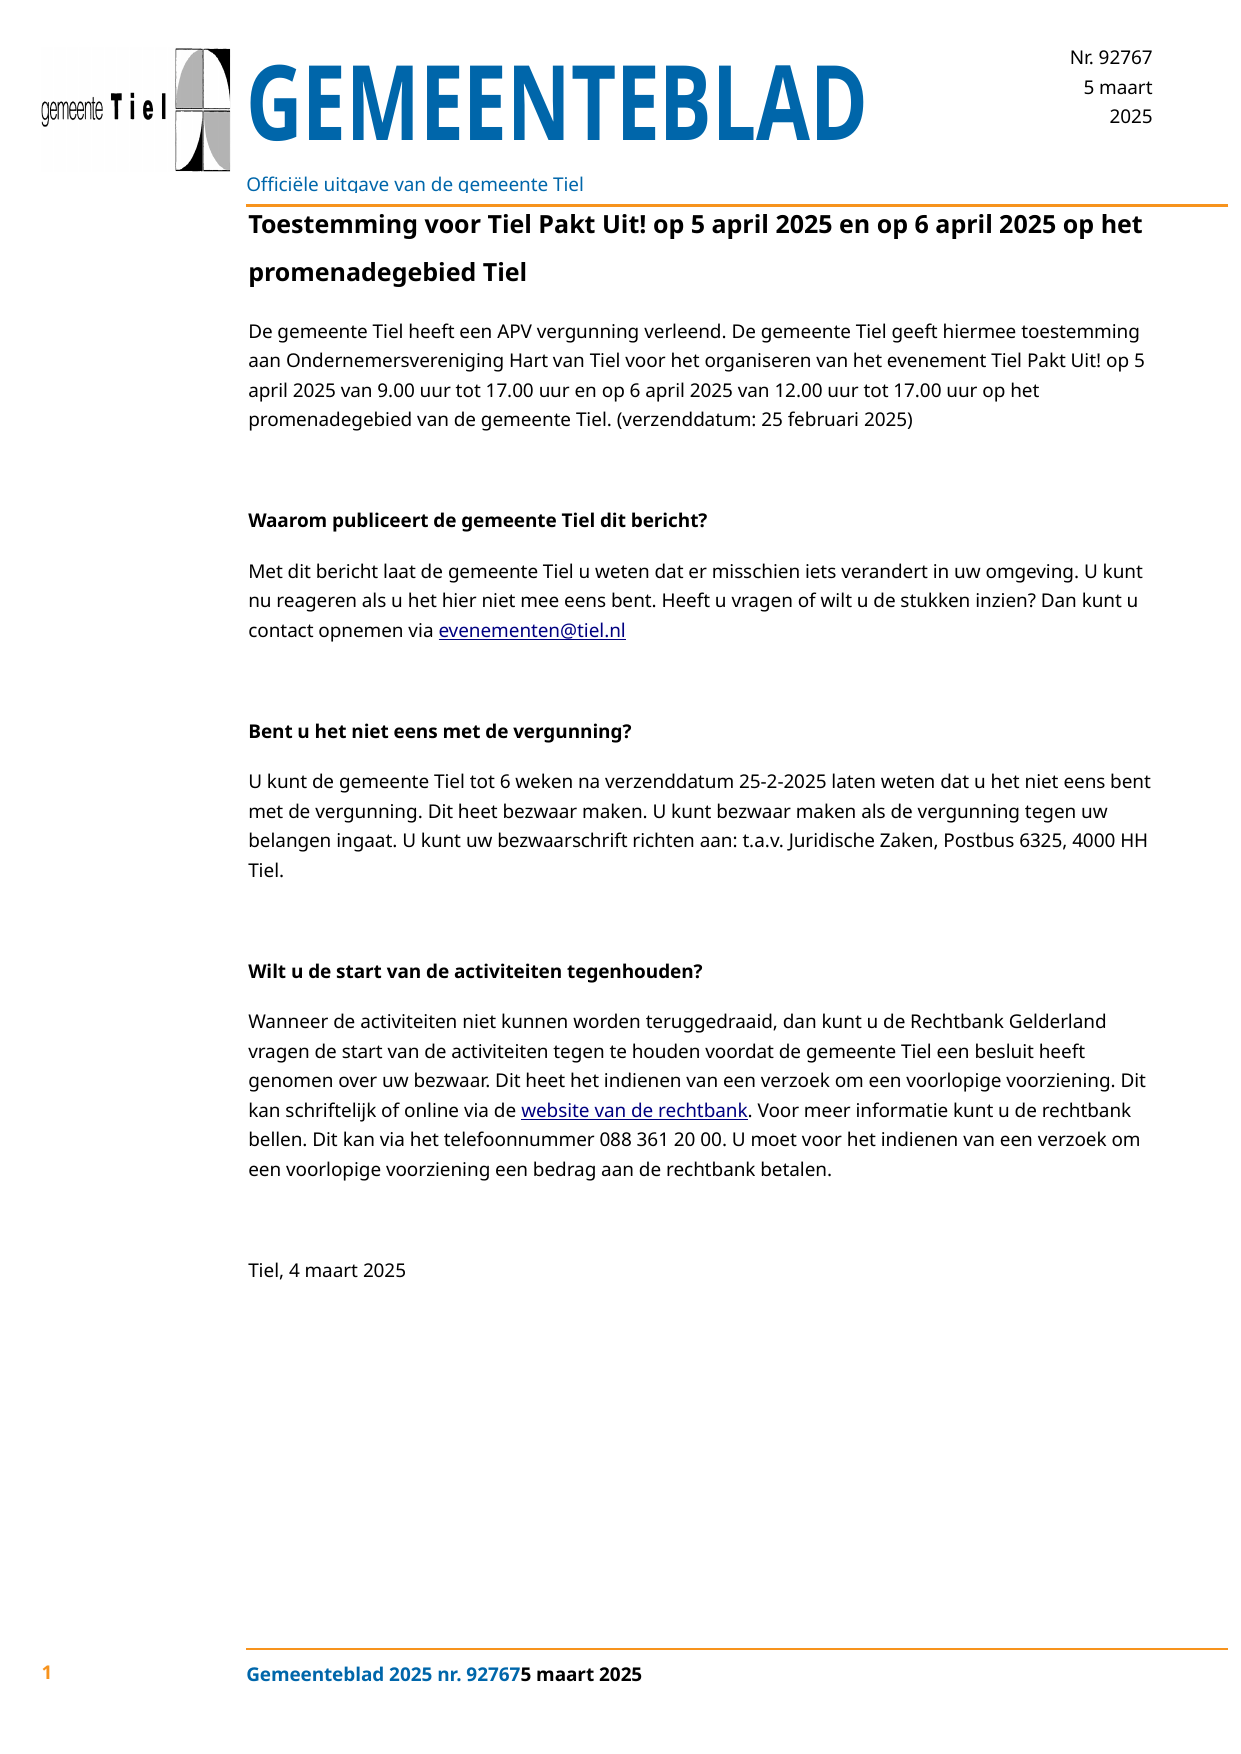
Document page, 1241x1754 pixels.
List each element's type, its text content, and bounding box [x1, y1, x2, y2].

text Wilt u de start van de activiteiten tegenhouden? [248, 958, 1152, 984]
picture [41, 47, 231, 172]
text De gemeente Tiel heeft een APV vergunning verleend. De gemeente Tiel geeft hiermee toestemming aan Ondernemersvereniging Hart van Tiel voor het organiseren van het evenement Tiel Pakt Uit! op 5 april 2025 van 9.00 uur tot 17.00 uur en op 6 april 2025 van 12.00 uur tot 17.00 uur op het promenadegebied van de gemeente Tiel. (verzenddatum: 25 februari 2025) [248, 318, 1152, 432]
text U kunt de gemeente Tiel tot 6 weken na verzenddatum 25-2-2025 laten weten dat u het niet eens bent met de vergunning. Dit heet bezwaar maken. U kunt bezwaar maken als de vergunning tegen uw belangen ingaat. U kunt uw bezwaarschrift richten aan: t.a.v. Juridische Zaken, Postbus 6325, 4000 HH Tiel. [248, 768, 1152, 883]
text Wanneer de activiteiten niet kunnen worden teruggedraaid, dan kunt u de Rechtbank Gelderland vragen de start van de activiteiten tegen te houden voordat de gemeente Tiel een besluit heeft genomen over uw bezwaar. Dit heet het indienen van een verzoek om een voorlopige voorziening. Dit kan schriftelijk of online via de website van de rechtbank. Voor meer informatie kunt u de rechtbank bellen. Dit kan via het telefoonnummer 088 361 20 00. U moet voor het indienen van een verzoek om een voorlopige voorziening een bedrag aan de rechtbank betalen. [248, 1008, 1152, 1182]
text Toestemming voor Tiel Pakt Uit! op 5 april 2025 en op 6 april 2025 op het promenadegebied Tiel [248, 207, 1152, 288]
text Waarom publiceert de gemeente Tiel dit bericht? [248, 507, 1152, 533]
text Tiel, 4 maart 2025 [248, 1257, 1152, 1283]
text Met dit bericht laat de gemeente Tiel u weten dat er misschien iets verandert in uw omgeving. U kunt nu reageren als u het hier niet mee eens bent. Heeft u vragen of wilt u de stukken inzien? Dan kunt u contact opnemen via evenementen@tiel.nl [248, 558, 1152, 643]
text Bent u het niet eens met de vergunning? [248, 718, 1152, 744]
